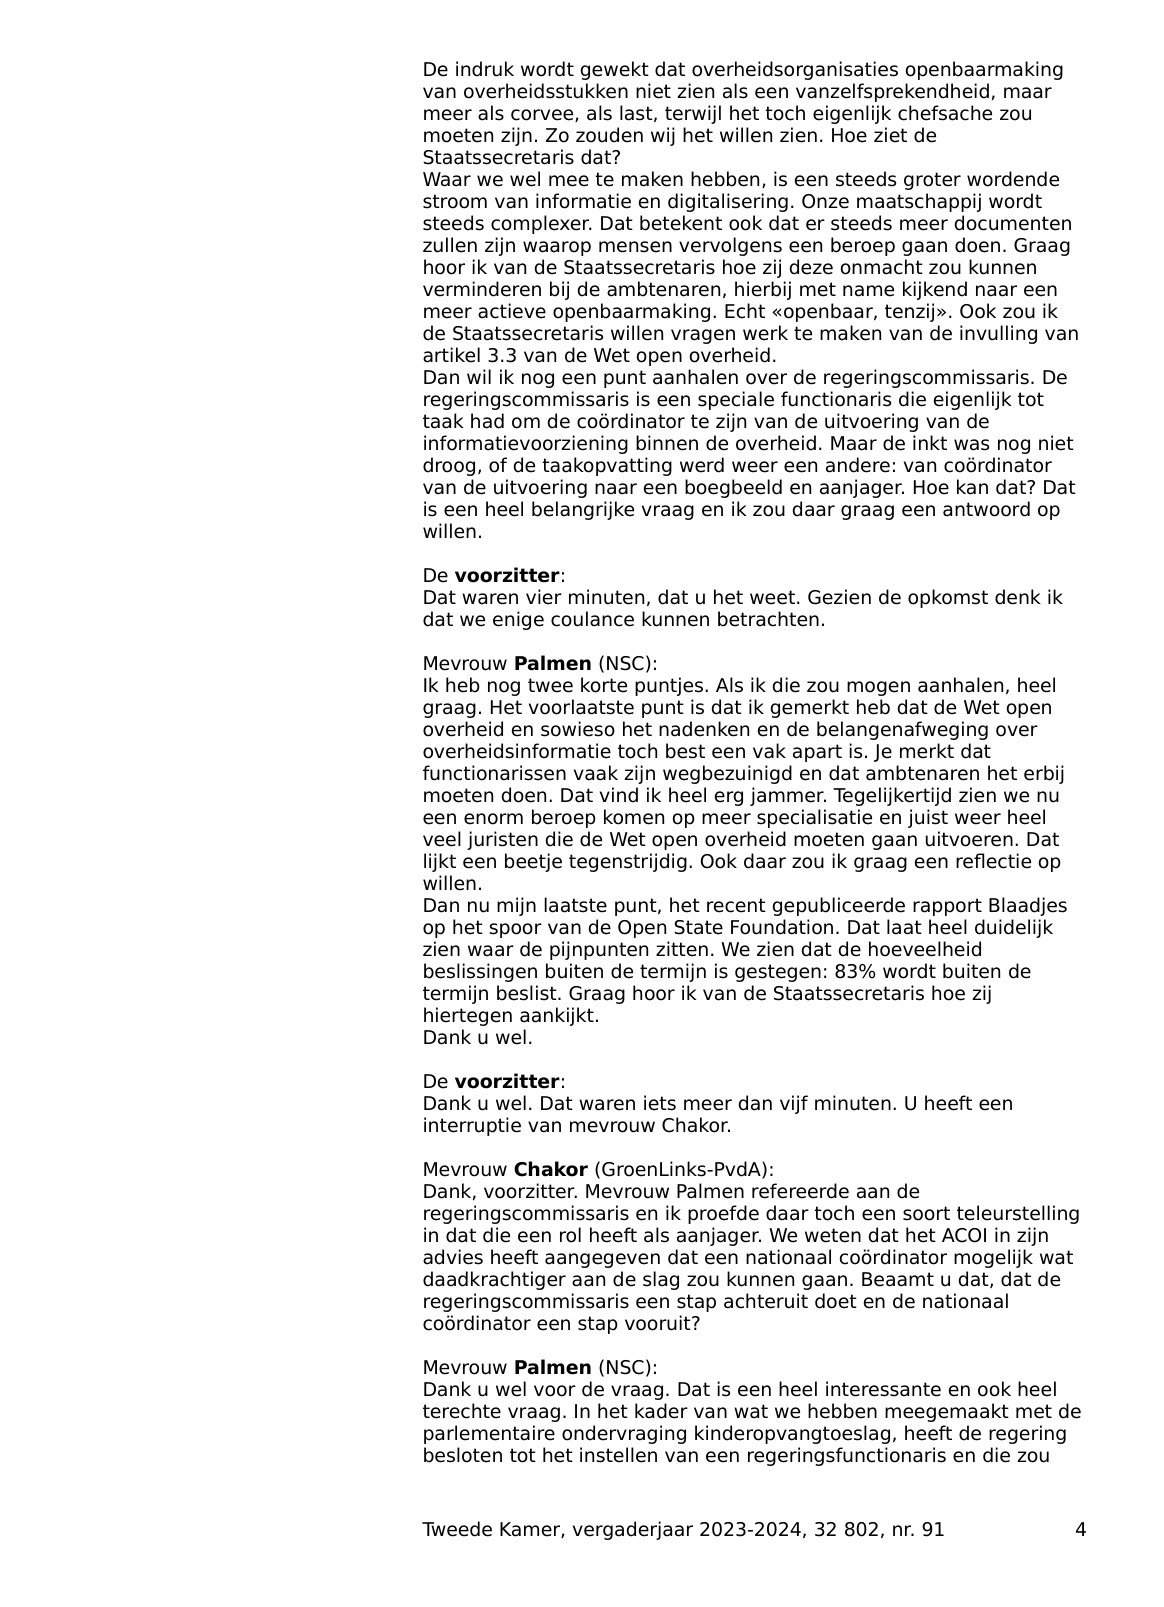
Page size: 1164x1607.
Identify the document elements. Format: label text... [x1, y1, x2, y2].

text De voorzitter: [422, 565, 1087, 587]
text Ik heb nog twee korte puntjes. Als ik die zou mogen aanhalen, heel graag. Het voorlaatste punt is dat ik gemerkt heb dat de Wet open overheid en sowieso het nadenken en de belangenafweging over overheidsinformatie toch best een vak apart is. Je merkt dat functionarissen vaak zijn wegbezuinigd en dat ambtenaren het erbij moeten doen. Dat vind ik heel erg jammer. Tegelijkertijd zien we nu een enorm beroep komen op meer specialisatie en juist weer heel veel juristen die de Wet open overheid moeten gaan uitvoeren. Dat lijkt een beetje tegenstrijdig. Ook daar zou ik graag een reflectie op willen. [422, 675, 1087, 895]
text De indruk wordt gewekt dat overheidsorganisaties openbaarmaking van overheidsstukken niet zien als een vanzelfsprekendheid, maar meer als corvee, als last, terwijl het toch eigenlijk chefsache zou moeten zijn. Zo zouden wij het willen zien. Hoe ziet de Staatssecretaris dat? [422, 59, 1087, 169]
text Dan wil ik nog een punt aanhalen over de regeringscommissaris. De regeringscommissaris is een speciale functionaris die eigenlijk tot taak had om de coördinator te zijn van de uitvoering van de informatievoorziening binnen de overheid. Maar de inkt was nog niet droog, of de taakopvatting werd weer een andere: van coördinator van de uitvoering naar een boegbeeld en aanjager. Hoe kan dat? Dat is een heel belangrijke vraag en ik zou daar graag een antwoord op willen. [422, 367, 1087, 543]
text Dat waren vier minuten, dat u het weet. Gezien de opkomst denk ik dat we enige coulance kunnen betrachten. [422, 587, 1087, 631]
text Dank u wel. Dat waren iets meer dan vijf minuten. U heeft een interruptie van mevrouw Chakor. [422, 1093, 1087, 1137]
text Mevrouw Palmen (NSC): [422, 1357, 1087, 1379]
text Dank u wel voor de vraag. Dat is een heel interessante en ook heel terechte vraag. In het kader van wat we hebben meegemaakt met de parlementaire ondervraging kinderopvangtoeslag, heeft de regering besloten tot het instellen van een regeringsfunctionaris en die zou [422, 1379, 1087, 1467]
text Dan nu mijn laatste punt, het recent gepubliceerde rapport Blaadjes op het spoor van de Open State Foundation. Dat laat heel duidelijk zien waar de pijnpunten zitten. We zien dat de hoeveelheid beslissingen buiten de termijn is gestegen: 83% wordt buiten de termijn beslist. Graag hoor ik van de Staatssecretaris hoe zij hiertegen aankijkt. [422, 895, 1087, 1027]
text Waar we wel mee te maken hebben, is een steeds groter wordende stroom van informatie en digitalisering. Onze maatschappij wordt steeds complexer. Dat betekent ook dat er steeds meer documenten zullen zijn waarop mensen vervolgens een beroep gaan doen. Graag hoor ik van de Staatssecretaris hoe zij deze onmacht zou kunnen verminderen bij de ambtenaren, hierbij met name kijkend naar een meer actieve openbaarmaking. Echt «openbaar, tenzij». Ook zou ik de Staatssecretaris willen vragen werk te maken van de invulling van artikel 3.3 van de Wet open overheid. [422, 169, 1087, 367]
text Mevrouw Palmen (NSC): [422, 653, 1087, 675]
text Dank, voorzitter. Mevrouw Palmen refereerde aan de regeringscommissaris en ik proefde daar toch een soort teleurstelling in dat die een rol heeft als aanjager. We weten dat het ACOI in zijn advies heeft aangegeven dat een nationaal coördinator mogelijk wat daadkrachtiger aan de slag zou kunnen gaan. Beaamt u dat, dat de regeringscommissaris een stap achteruit doet en de nationaal coördinator een stap vooruit? [422, 1181, 1087, 1335]
text De voorzitter: [422, 1071, 1087, 1093]
text Mevrouw Chakor (GroenLinks-PvdA): [422, 1159, 1087, 1181]
text Dank u wel. [422, 1027, 1087, 1048]
